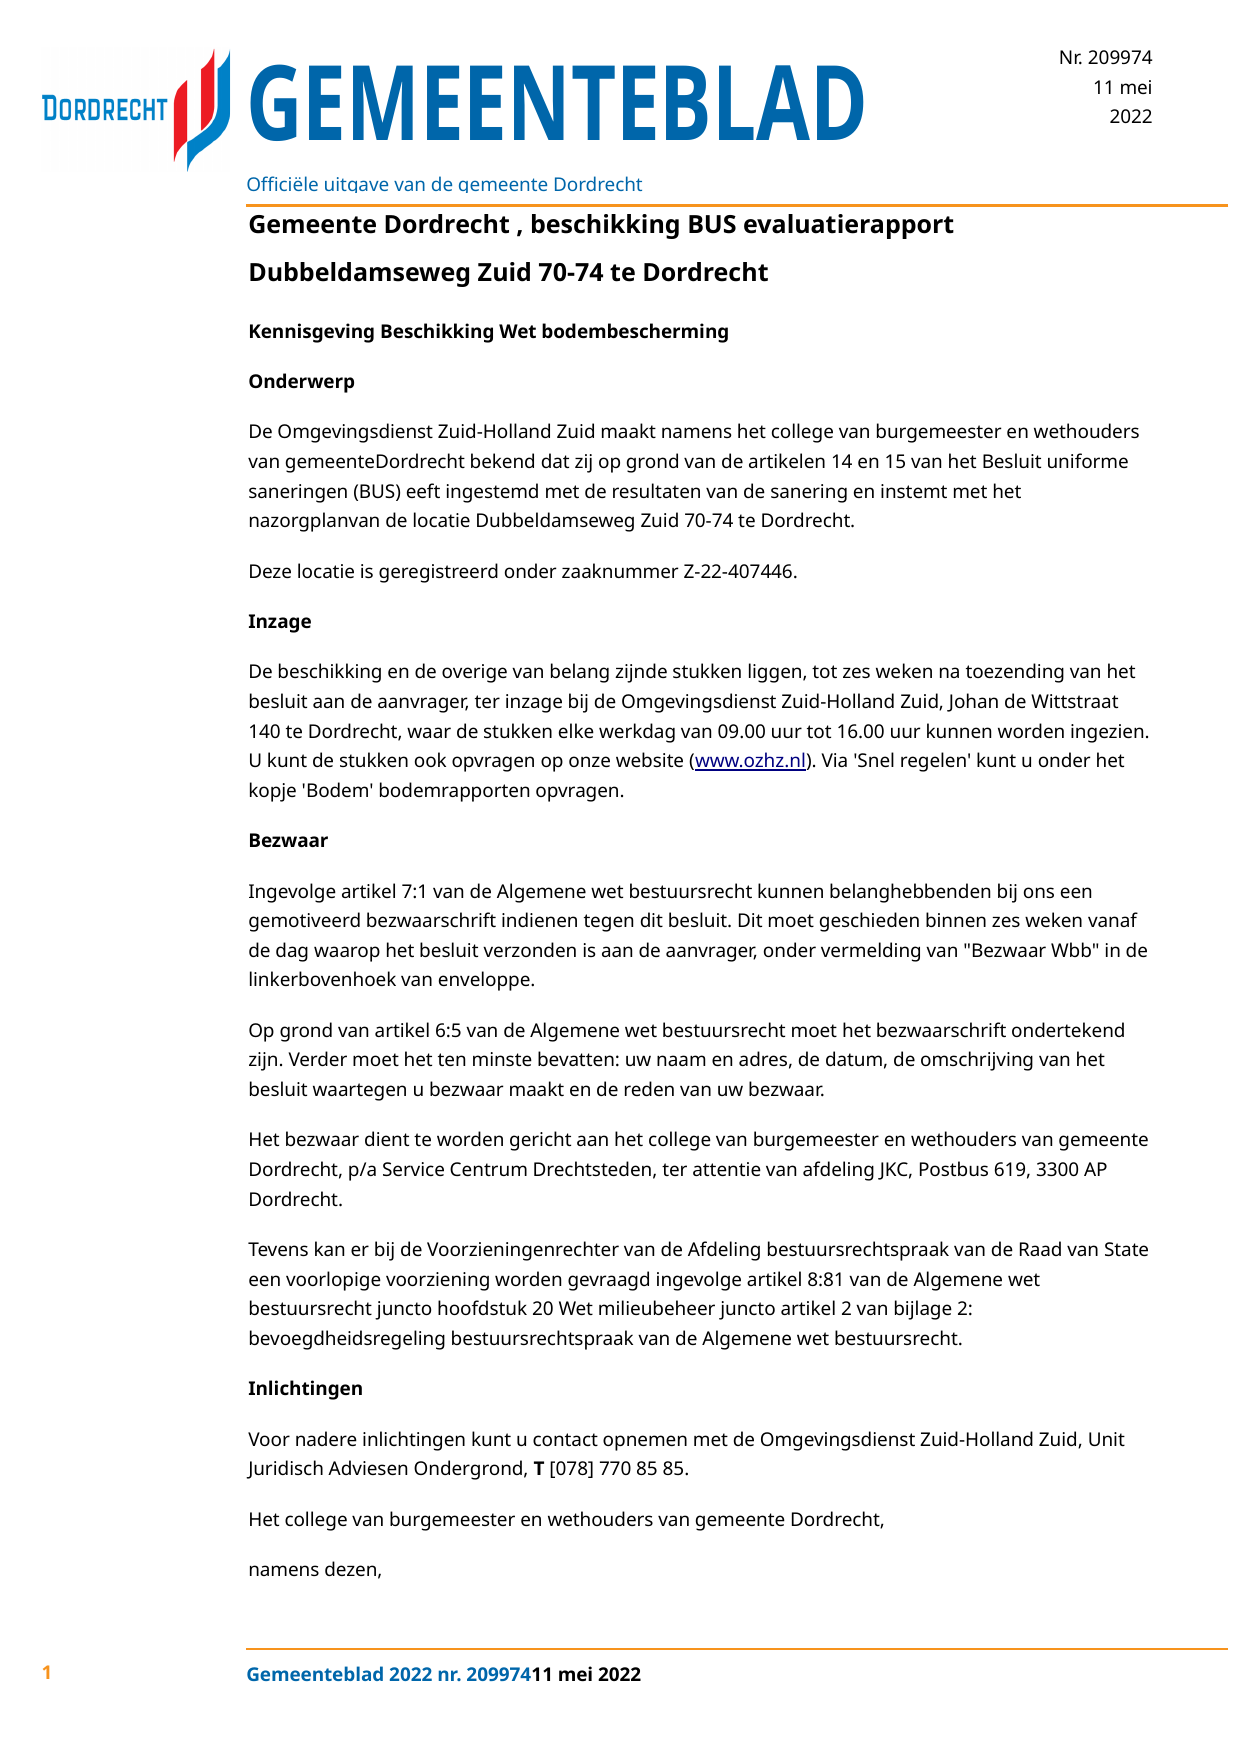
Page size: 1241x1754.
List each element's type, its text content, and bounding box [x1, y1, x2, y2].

text Bezwaar [248, 827, 1152, 853]
text Voor nadere inlichtingen kunt u contact opnemen met de Omgevingsdienst Zuid-Holland Zuid, Unit Juridisch Adviesen Ondergrond, T [078] 770 85 85. [248, 1426, 1152, 1481]
text De Omgevingsdienst Zuid-Holland Zuid maakt namens het college van burgemeester en wethouders van gemeenteDordrecht bekend dat zij op grond van de artikelen 14 en 15 van het Besluit uniforme saneringen (BUS) eeft ingestemd met de resultaten van de sanering en instemt met het nazorgplanvan de locatie Dubbeldamseweg Zuid 70-74 te Dordrecht. [248, 419, 1152, 533]
text Inzage [248, 608, 1152, 634]
text Ingevolge artikel 7:1 van de Algemene wet bestuursrecht kunnen belanghebbenden bij ons een gemotiveerd bezwaarschrift indienen tegen dit besluit. Dit moet geschieden binnen zes weken vanaf de dag waarop het besluit verzonden is aan de aanvrager, onder vermelding van "Bezwaar Wbb" in de linkerbovenhoek van enveloppe. [248, 878, 1152, 992]
text Deze locatie is geregistreerd onder zaaknummer Z-22-407446. [248, 558, 1152, 584]
text Inlichtingen [248, 1375, 1152, 1401]
text Het college van burgemeester en wethouders van gemeente Dordrecht, [248, 1506, 1152, 1532]
text Onderwerp [248, 368, 1152, 394]
text Gemeente Dordrecht , beschikking BUS evaluatierapport Dubbeldamseweg Zuid 70-74 te Dordrecht [248, 207, 1152, 288]
text Op grond van artikel 6:5 van de Algemene wet bestuursrecht moet het bezwaarschrift ondertekend zijn. Verder moet het ten minste bevatten: uw naam en adres, de datum, de omschrijving van het besluit waartegen u bezwaar maakt en de reden van uw bezwaar. [248, 1017, 1152, 1102]
text Het bezwaar dient te worden gericht aan het college van burgemeester en wethouders van gemeente Dordrecht, p/a Service Centrum Drechtsteden, ter attentie van afdeling JKC, Postbus 619, 3300 AP Dordrecht. [248, 1127, 1152, 1212]
picture [41, 47, 231, 172]
text Kennisgeving Beschikking Wet bodembescherming [248, 318, 1152, 344]
text namens dezen, [248, 1556, 1152, 1582]
text De beschikking en de overige van belang zijnde stukken liggen, tot zes weken na toezending van het besluit aan de aanvrager, ter inzage bij de Omgevingsdienst Zuid-Holland Zuid, Johan de Wittstraat 140 te Dordrecht, waar de stukken elke werkdag van 09.00 uur tot 16.00 uur kunnen worden ingezien. U kunt de stukken ook opvragen op onze website (www.ozhz.nl). Via 'Snel regelen' kunt u onder het kopje 'Bodem' bodemrapporten opvragen. [248, 659, 1152, 803]
text Tevens kan er bij de Voorzieningenrechter van de Afdeling bestuursrechtspraak van de Raad van State een voorlopige voorziening worden gevraagd ingevolge artikel 8:81 van de Algemene wet bestuursrecht juncto hoofdstuk 20 Wet milieubeheer juncto artikel 2 van bijlage 2: bevoegdheidsregeling bestuursrechtspraak van de Algemene wet bestuursrecht. [248, 1236, 1152, 1351]
